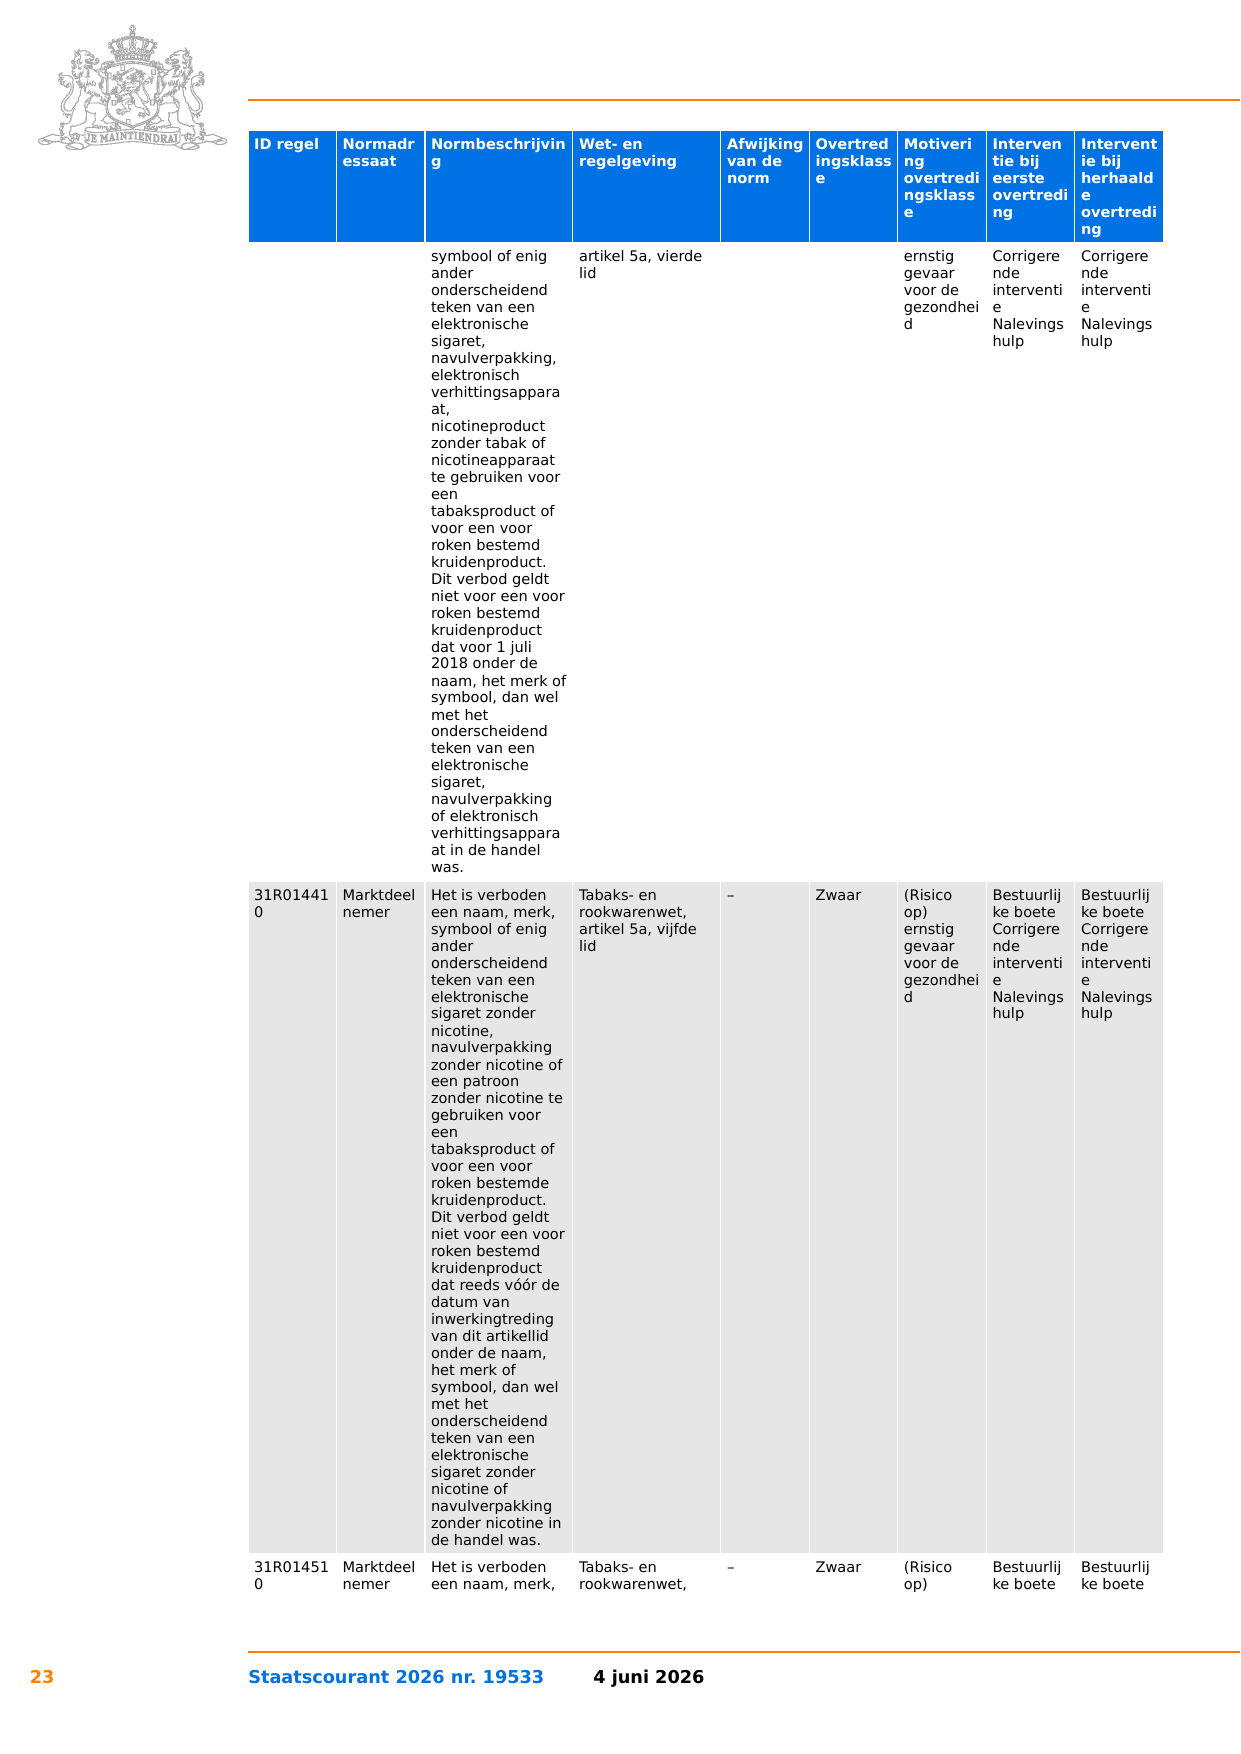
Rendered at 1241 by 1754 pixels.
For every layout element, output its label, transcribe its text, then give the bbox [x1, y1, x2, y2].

table_cell – [721, 882, 809, 1553]
table_header Interventie bij eerste overtreding [987, 131, 1074, 242]
table_cell symbool of enig ander onderscheidend teken van een elektronische sigaret, navulverpakking, elektronisch verhittingsapparaat, nicotineproduct zonder tabak of nicotineapparaat te gebruiken voor een tabaksproduct of voor een voor roken bestemd kruidenproduct. Dit verbod geldt niet voor een voor roken bestemd kruidenproduct dat voor 1 juli 2018 onder de naam, het merk of symbool, dan wel met het onderscheidend teken van een elektronische sigaret, navulverpakking of elektronisch verhittingsapparaat in de handel was. [426, 243, 572, 881]
table_cell Bestuurlijke boete Corrigerende interventie Nalevingshulp [987, 882, 1074, 1553]
picture [38, 25, 227, 150]
table_cell Tabaks- en rookwarenwet, [573, 1555, 720, 1598]
table_header Overtredingsklasse [810, 131, 897, 242]
table_header Wet- en regelgeving [573, 131, 720, 242]
table_header Afwijking van de norm [721, 131, 809, 242]
table_cell [810, 243, 897, 881]
table_cell Het is verboden een naam, merk, [426, 1555, 572, 1598]
table_cell Tabaks- en rookwarenwet, artikel 5a, vijfde lid [573, 882, 720, 1553]
table_cell Corrigerende interventie Nalevingshulp [1075, 243, 1163, 881]
table_cell Het is verboden een naam, merk, symbool of enig ander onderscheidend teken van een elektronische sigaret zonder nicotine, navulverpakking zonder nicotine of een patroon zonder nicotine te gebruiken voor een tabaksproduct of voor een voor roken bestemde kruidenproduct. Dit verbod geldt niet voor een voor roken bestemd kruidenproduct dat reeds vóór de datum van inwerkingtreding van dit artikellid onder de naam, het merk of symbool, dan wel met het onderscheidend teken van een elektronische sigaret zonder nicotine of navulverpakking zonder nicotine in de handel was. [426, 882, 572, 1553]
table_cell Marktdeelnemer [337, 1555, 424, 1598]
table_cell Bestuurlijke boete [1075, 1555, 1163, 1598]
table_cell Marktdeelnemer [337, 882, 424, 1553]
table_cell 31R014410 [249, 882, 336, 1553]
table_cell (Risico op) ernstig gevaar voor de gezondheid [898, 882, 986, 1553]
table_cell [337, 243, 424, 881]
table_header Motivering overtredingsklasse [898, 131, 986, 242]
table_cell [249, 243, 336, 881]
table_cell – [721, 1555, 809, 1598]
table_cell Zwaar [810, 882, 897, 1553]
table_header Interventie bij herhaalde overtreding [1075, 131, 1163, 242]
table_cell Bestuurlijke boete Corrigerende interventie Nalevingshulp [1075, 882, 1163, 1553]
table_cell artikel 5a, vierde lid [573, 243, 720, 881]
table_cell ernstig gevaar voor de gezondheid [898, 243, 986, 881]
table_cell 31R014510 [249, 1555, 336, 1598]
table_header ID regel [249, 131, 336, 242]
table_cell Corrigerende interventie Nalevingshulp [987, 243, 1074, 881]
table_cell Bestuurlijke boete [987, 1555, 1074, 1598]
table_header Normbeschrijving [426, 131, 572, 242]
table_cell (Risico op) [898, 1555, 986, 1598]
table_header Normadressaat [337, 131, 424, 242]
table_cell Zwaar [810, 1555, 897, 1598]
table_cell [721, 243, 809, 881]
